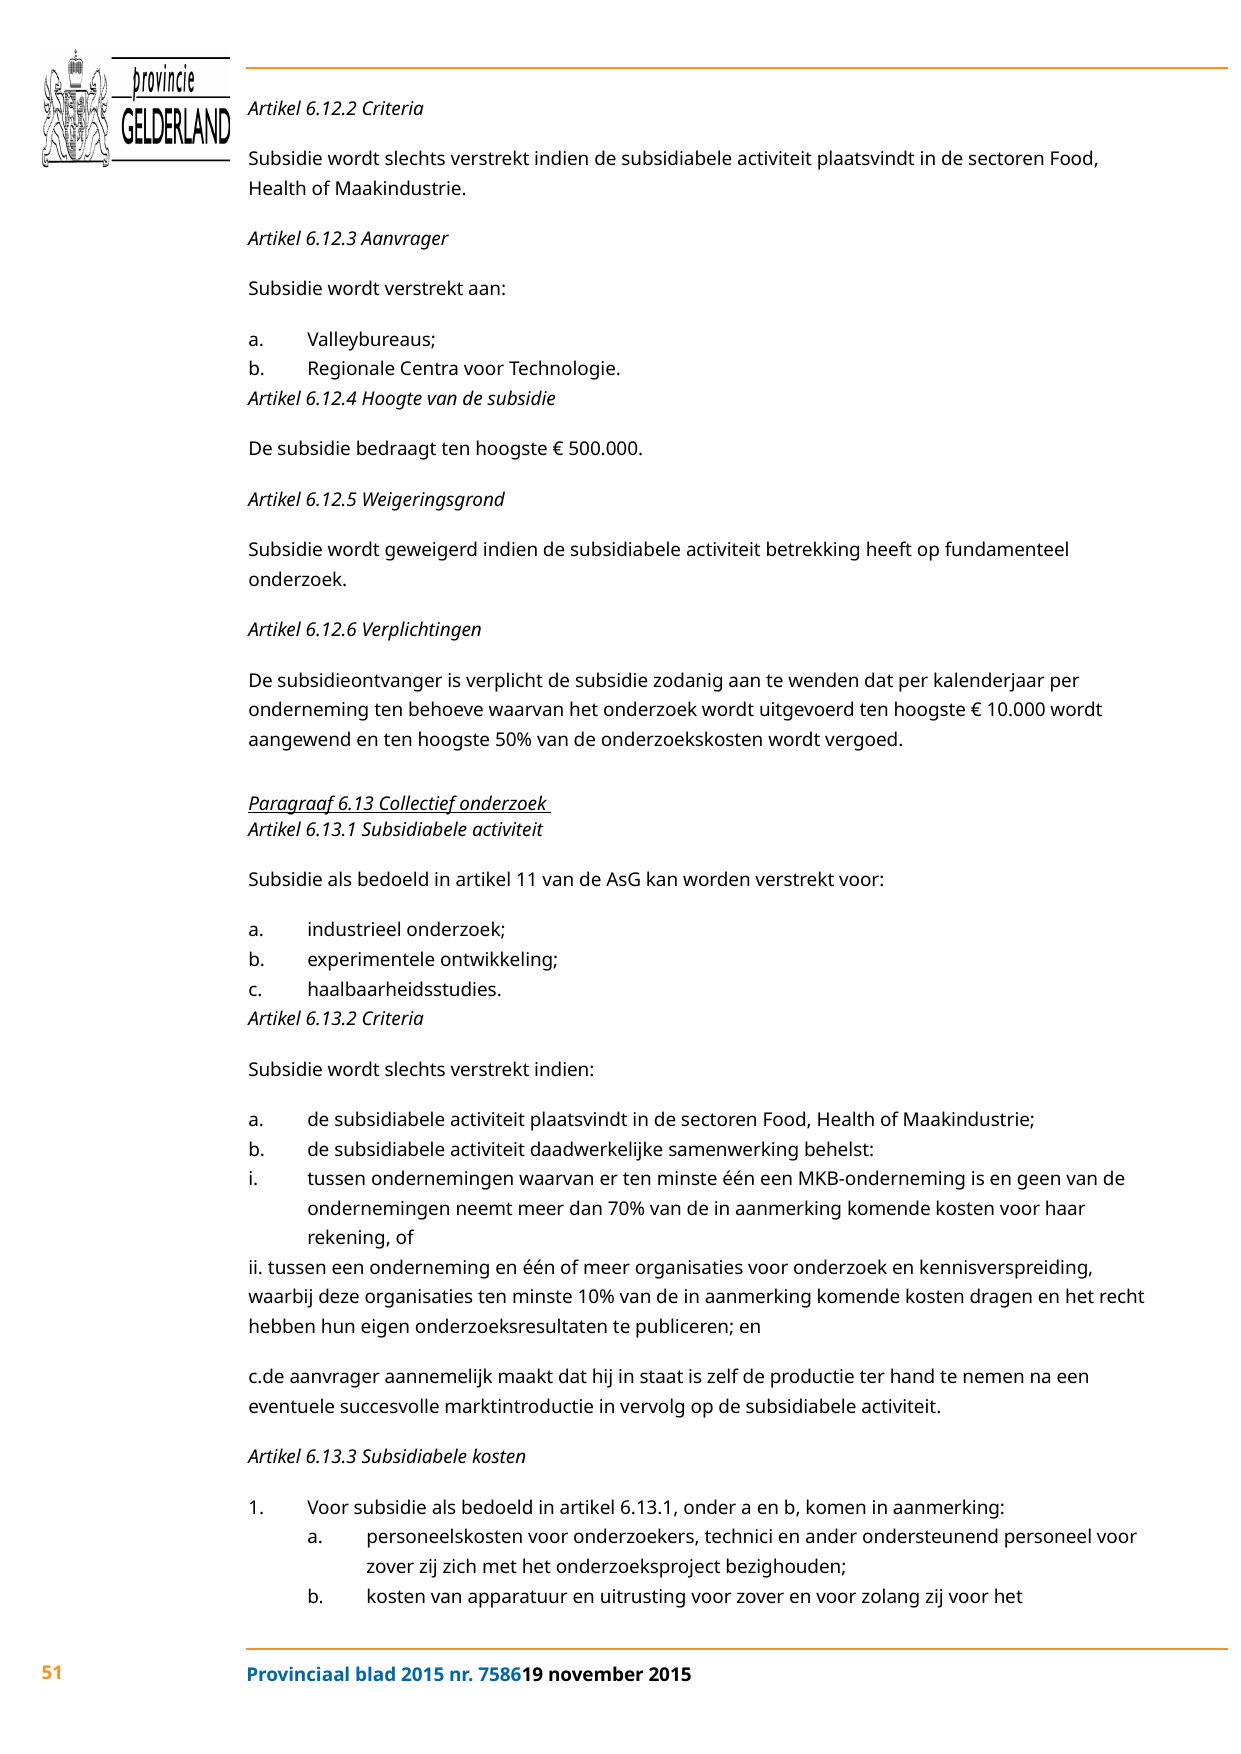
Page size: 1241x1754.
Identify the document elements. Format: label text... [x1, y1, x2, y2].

text Subsidie wordt slechts verstrekt indien de subsidiabele activiteit plaatsvindt in de sectoren Food, Health of Maakindustrie. [248, 145, 1152, 201]
list industrieel onderzoek; [248, 917, 1152, 942]
text Artikel 6.12.2 Criteria [248, 95, 1152, 121]
list haalbaarheidsstudies. [248, 976, 1152, 1001]
text Paragraaf 6.13 Collectief onderzoek [248, 790, 1152, 816]
text Artikel 6.13.1 Subsidiabele activiteit [248, 816, 1152, 841]
text Artikel 6.13.2 Criteria [248, 1005, 1152, 1031]
list experimentele ontwikkeling; [248, 946, 1152, 972]
text Artikel 6.12.3 Aanvrager [248, 225, 1152, 251]
text Subsidie wordt geweigerd indien de subsidiabele activiteit betrekking heeft op fundamenteel onderzoek. [248, 536, 1152, 592]
text ii. tussen een onderneming en één of meer organisaties voor onderzoek en kennisverspreiding, waarbij deze organisaties ten minste 10% van de in aanmerking komende kosten dragen en het recht hebben hun eigen onderzoeksresultaten te publiceren; en [248, 1254, 1152, 1339]
text Artikel 6.12.6 Verplichtingen [248, 616, 1152, 642]
text Subsidie wordt verstrekt aan: [248, 276, 1152, 301]
text De subsidieontvanger is verplicht de subsidie zodanig aan te wenden dat per kalenderjaar per onderneming ten behoeve waarvan het onderzoek wordt uitgevoerd ten hoogste € 10.000 wordt aangewend en ten hoogste 50% van de onderzoekskosten wordt vergoed. [248, 667, 1152, 752]
list Valleybureaus; [248, 326, 1152, 352]
text Artikel 6.12.5 Weigeringsgrond [248, 486, 1152, 512]
text De subsidie bedraagt ten hoogste € 500.000. [248, 436, 1152, 461]
text Subsidie als bedoeld in artikel 11 van de AsG kan worden verstrekt voor: [248, 866, 1152, 892]
text Artikel 6.13.3 Subsidiabele kosten [248, 1444, 1152, 1469]
picture [41, 47, 231, 172]
text Artikel 6.12.4 Hoogte van de subsidie [248, 385, 1152, 411]
list Voor subsidie als bedoeld in artikel 6.13.1, onder a en b, komen in aanmerking: [248, 1494, 1152, 1520]
list tussen ondernemingen waarvan er ten minste één een MKB-onderneming is en geen van de ondernemingen neemt meer dan 70% van de in aanmerking komende kosten voor haar rekening, of [248, 1165, 1152, 1250]
list personeelskosten voor onderzoekers, technici en ander ondersteunend personeel voor zover zij zich met het onderzoeksproject bezighouden; [307, 1524, 1152, 1579]
list kosten van apparatuur en uitrusting voor zover en voor zolang zij voor het [307, 1583, 1152, 1608]
list de subsidiabele activiteit plaatsvindt in de sectoren Food, Health of Maakindustrie; [248, 1106, 1152, 1132]
list Regionale Centra voor Technologie. [248, 356, 1152, 381]
text c.de aanvrager aannemelijk maakt dat hij in staat is zelf de productie ter hand te nemen na een eventuele succesvolle marktintroductie in vervolg op de subsidiabele activiteit. [248, 1364, 1152, 1419]
text Subsidie wordt slechts verstrekt indien: [248, 1056, 1152, 1081]
list de subsidiabele activiteit daadwerkelijke samenwerking behelst: [248, 1136, 1152, 1161]
